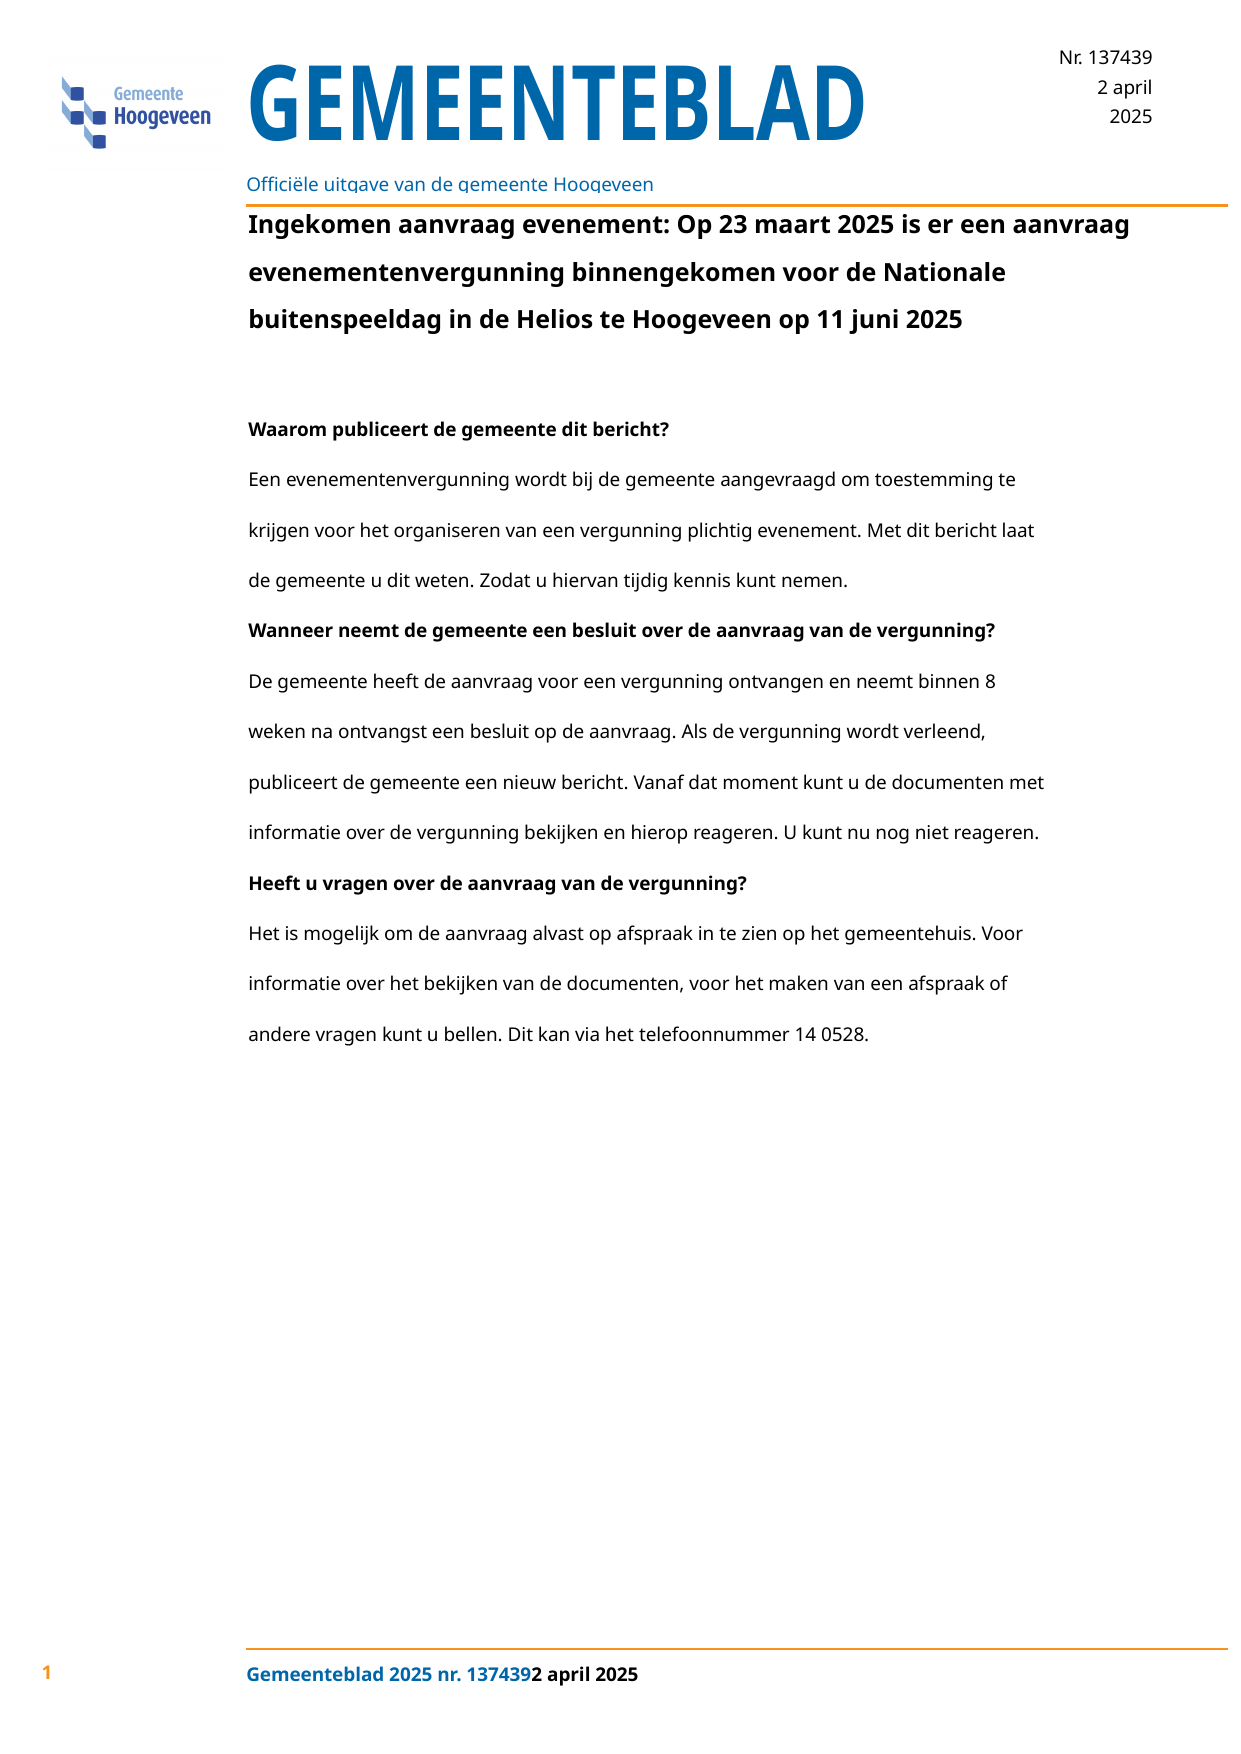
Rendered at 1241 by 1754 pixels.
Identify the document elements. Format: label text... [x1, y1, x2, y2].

text Het is mogelijk om de aanvraag alvast op afspraak in te zien op het gemeentehuis. Voor [248, 920, 1152, 946]
text De gemeente heeft de aanvraag voor een vergunning ontvangen en neemt binnen 8 [248, 668, 1152, 694]
text Ingekomen aanvraag evenement: Op 23 maart 2025 is er een aanvraag evenementenvergunning binnengekomen voor de Nationale buitenspeeldag in de Helios te Hoogeveen op 11 juni 2025 [248, 207, 1152, 336]
text Waarom publiceert de gemeente dit bericht? [248, 416, 1152, 442]
text andere vragen kunt u bellen. Dit kan via het telefoonnummer 14 0528. [248, 1021, 1152, 1047]
text informatie over het bekijken van de documenten, voor het maken van een afspraak of [248, 971, 1152, 996]
text krijgen voor het organiseren van een vergunning plichtig evenement. Met dit bericht laat [248, 517, 1152, 542]
text Een evenementenvergunning wordt bij de gemeente aangevraagd om toestemming te [248, 466, 1152, 492]
picture [41, 47, 231, 172]
text Heeft u vragen over de aanvraag van de vergunning? [248, 870, 1152, 895]
text informatie over de vergunning bekijken en hierop reageren. U kunt nu nog niet reageren. [248, 819, 1152, 845]
text de gemeente u dit weten. Zodat u hiervan tijdig kennis kunt nemen. [248, 567, 1152, 593]
text weken na ontvangst een besluit op de aanvraag. Als de vergunning wordt verleend, [248, 718, 1152, 744]
text publiceert de gemeente een nieuw bericht. Vanaf dat moment kunt u de documenten met [248, 769, 1152, 794]
text Wanneer neemt de gemeente een besluit over de aanvraag van de vergunning? [248, 618, 1152, 643]
